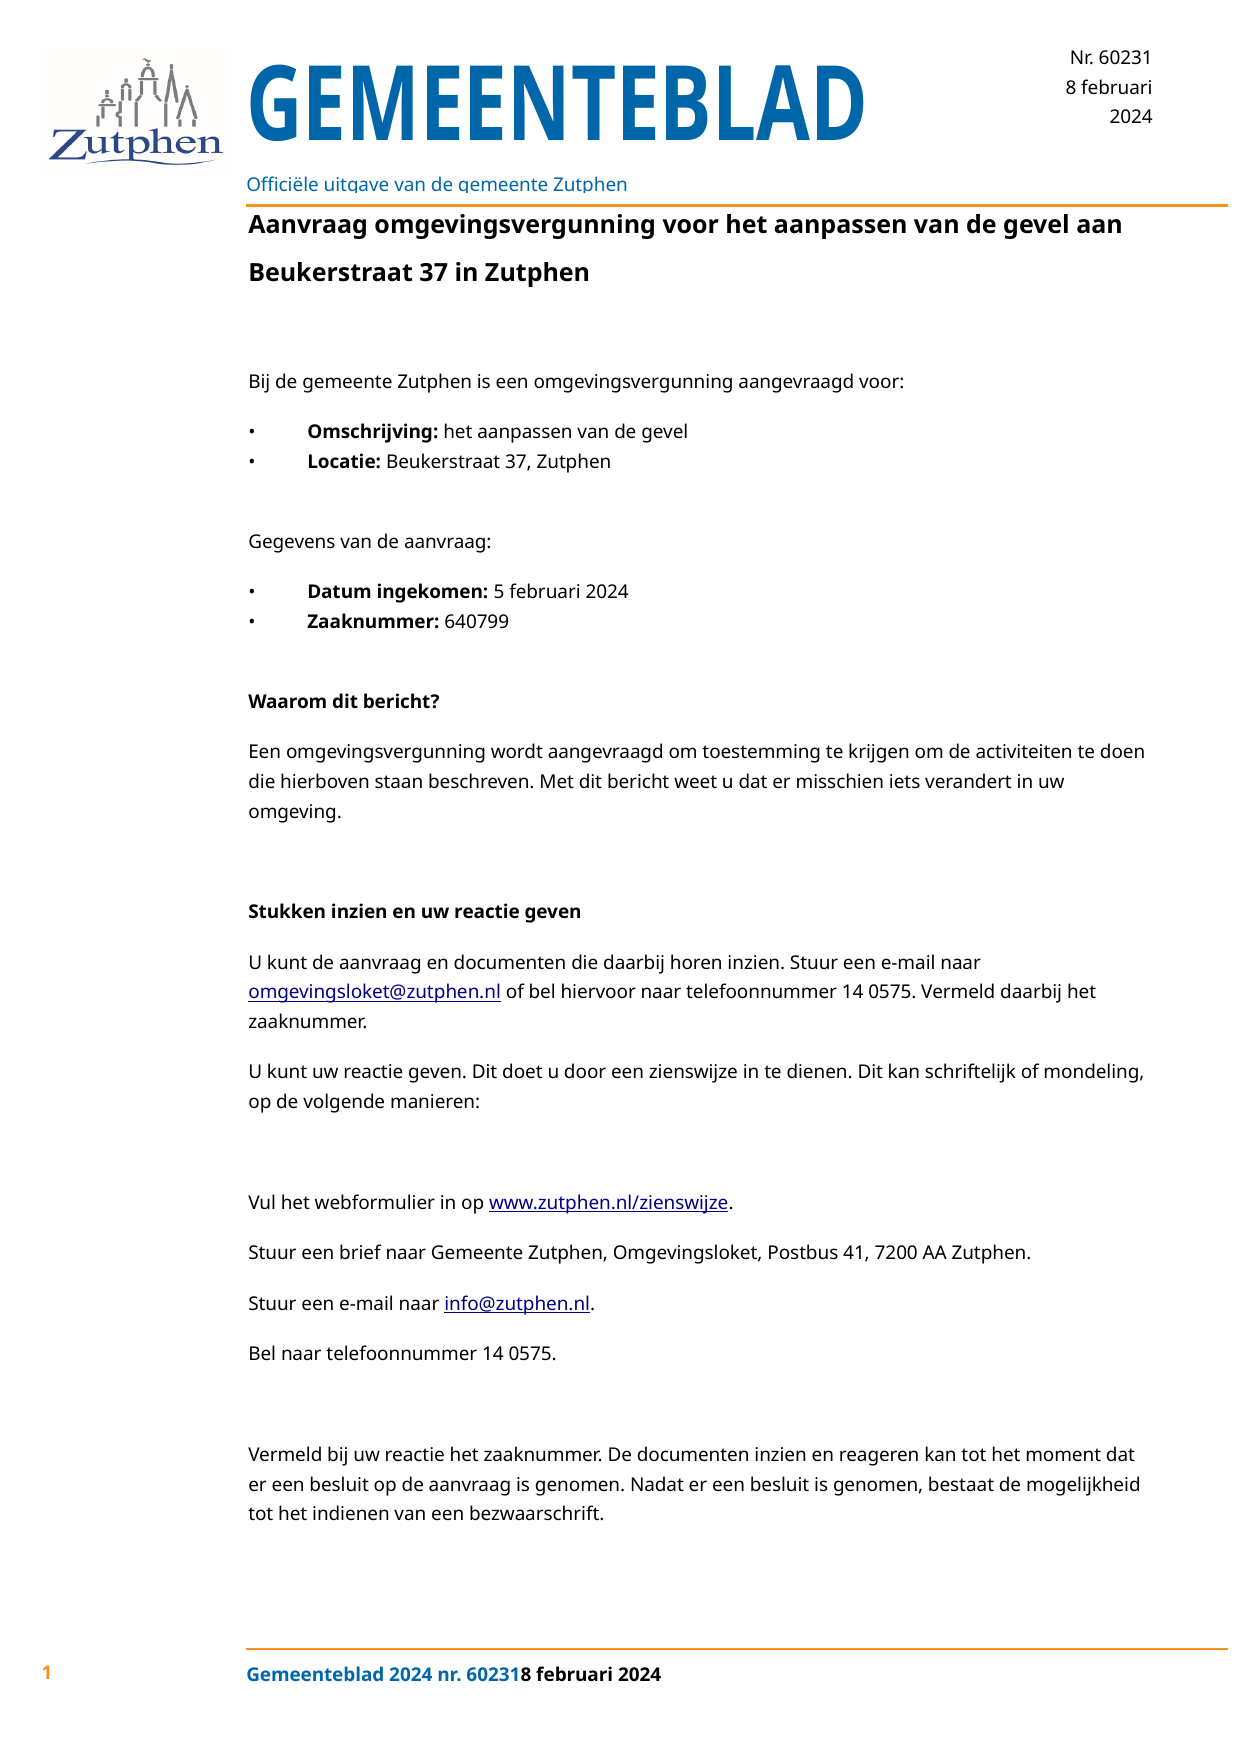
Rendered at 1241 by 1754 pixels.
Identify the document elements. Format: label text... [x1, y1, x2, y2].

text Vul het webformulier in op www.zutphen.nl/zienswijze. [248, 1189, 1152, 1215]
text U kunt uw reactie geven. Dit doet u door een zienswijze in te dienen. Dit kan schriftelijk of mondeling, op de volgende manieren: [248, 1059, 1152, 1114]
text Bel naar telefoonnummer 14 0575. [248, 1340, 1152, 1366]
text Gegevens van de aanvraag: [248, 528, 1152, 554]
list Locatie: Beukerstraat 37, Zutphen [248, 448, 1152, 474]
text Stuur een e-mail naar info@zutphen.nl. [248, 1290, 1152, 1316]
text Aanvraag omgevingsvergunning voor het aanpassen van de gevel aan Beukerstraat 37 in Zutphen [248, 207, 1152, 288]
list Zaaknummer: 640799 [248, 608, 1152, 634]
list Omschrijving: het aanpassen van de gevel [248, 419, 1152, 444]
text Vermeld bij uw reactie het zaaknummer. De documenten inzien en reageren kan tot het moment dat er een besluit op de aanvraag is genomen. Nadat er een besluit is genomen, bestaat de mogelijkheid tot het indienen van een bezwaarschrift. [248, 1441, 1152, 1526]
text Stukken inzien en uw reactie geven [248, 899, 1152, 924]
picture [41, 47, 231, 172]
text Stuur een brief naar Gemeente Zutphen, Omgevingsloket, Postbus 41, 7200 AA Zutphen. [248, 1239, 1152, 1265]
text U kunt de aanvraag en documenten die daarbij horen inzien. Stuur een e-mail naar omgevingsloket@zutphen.nl of bel hiervoor naar telefoonnummer 14 0575. Vermeld daarbij het zaaknummer. [248, 949, 1152, 1034]
text Een omgevingsvergunning wordt aangevraagd om toestemming te krijgen om de activiteiten te doen die hierboven staan beschreven. Met dit bericht weet u dat er misschien iets verandert in uw omgeving. [248, 739, 1152, 824]
list Datum ingekomen: 5 februari 2024 [248, 579, 1152, 604]
text Bij de gemeente Zutphen is een omgevingsvergunning aangevraagd voor: [248, 368, 1152, 394]
text Waarom dit bericht? [248, 688, 1152, 714]
